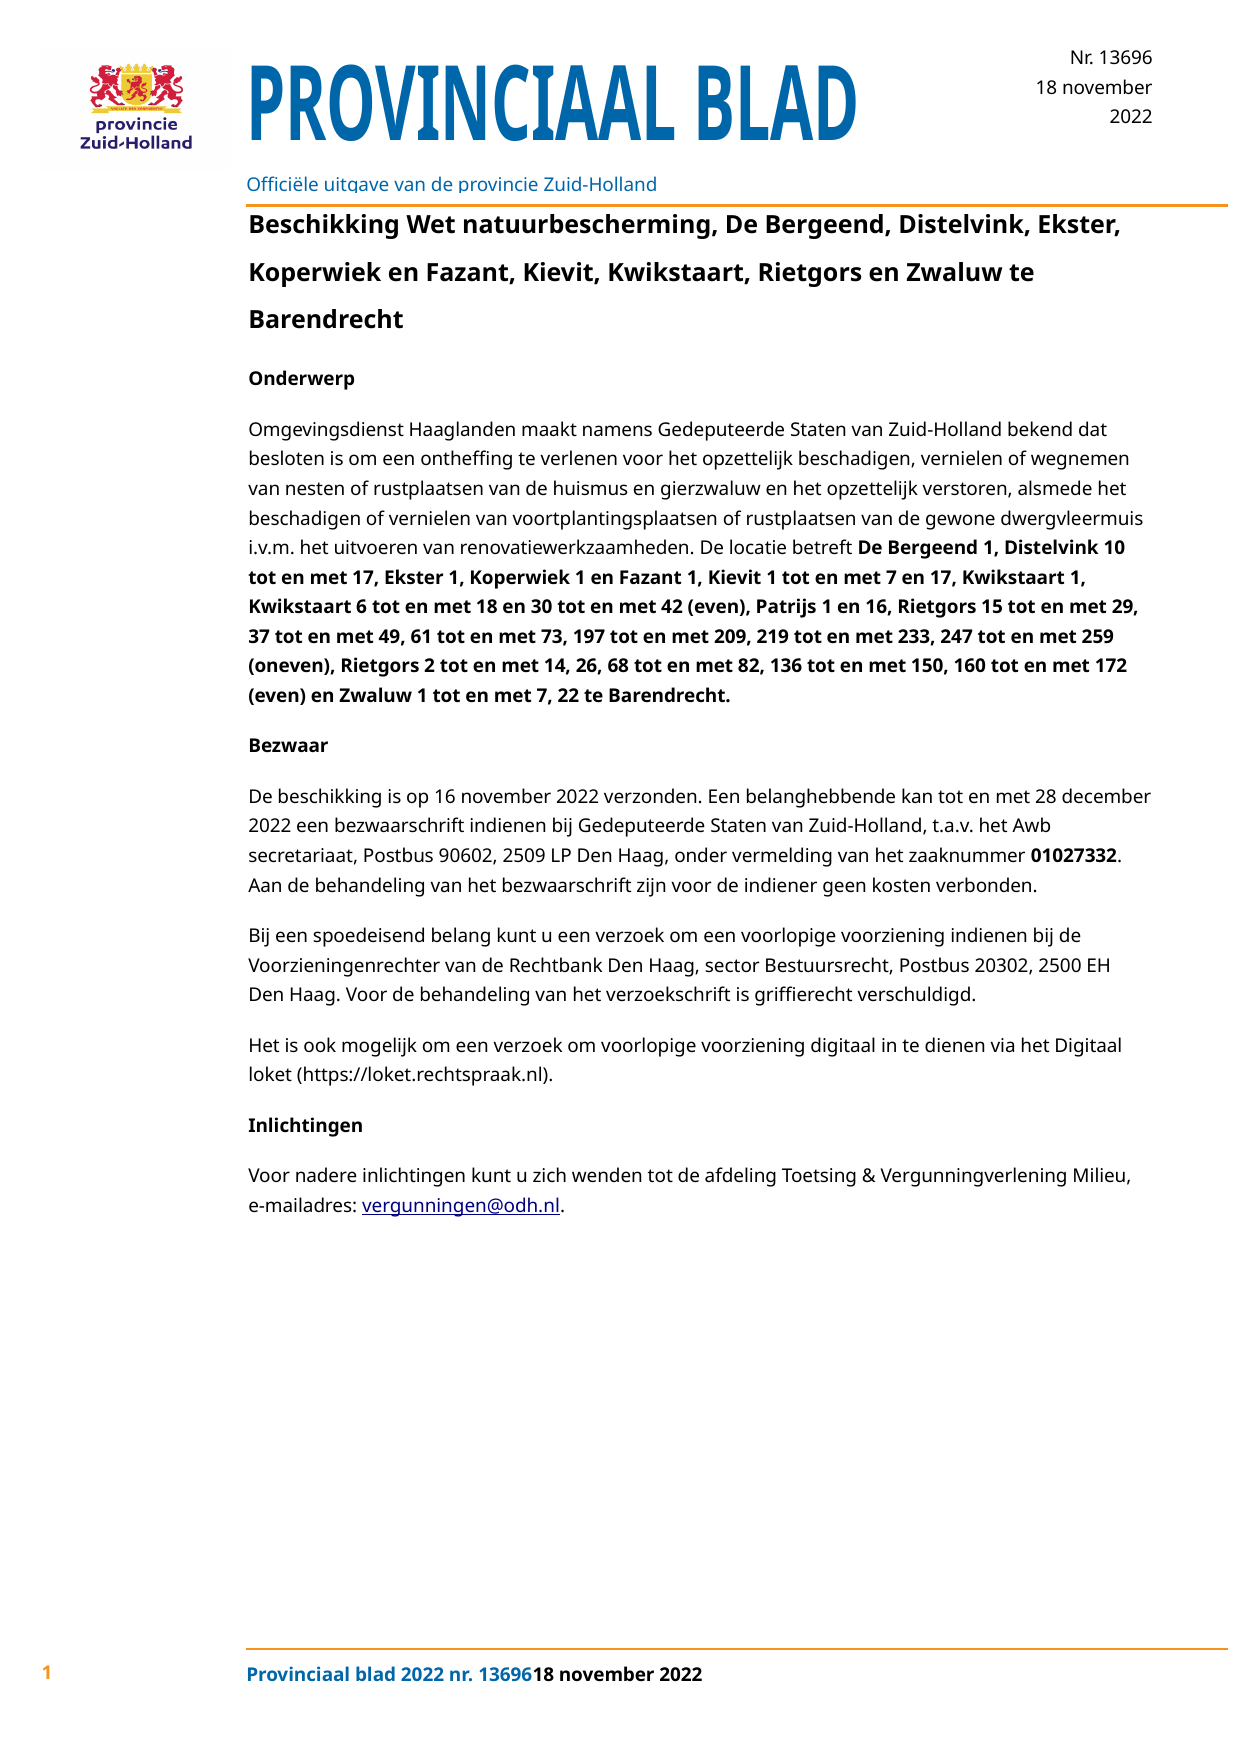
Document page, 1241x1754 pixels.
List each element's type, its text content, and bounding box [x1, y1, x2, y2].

text Voor nadere inlichtingen kunt u zich wenden tot de afdeling Toetsing & Vergunningverlening Milieu, e-mailadres: vergunningen@odh.nl. [248, 1162, 1152, 1217]
text Inlichtingen [248, 1112, 1152, 1137]
text Beschikking Wet natuurbescherming, De Bergeend, Distelvink, Ekster, Koperwiek en Fazant, Kievit, Kwikstaart, Rietgors en Zwaluw te Barendrecht [248, 207, 1152, 336]
text Bij een spoedeisend belang kunt u een verzoek om een voorlopige voorziening indienen bij de Voorzieningenrechter van de Rechtbank Den Haag, sector Bestuursrecht, Postbus 20302, 2500 EH Den Haag. Voor de behandeling van het verzoekschrift is griffierecht verschuldigd. [248, 922, 1152, 1007]
text Bezwaar [248, 733, 1152, 758]
text Omgevingsdienst Haaglanden maakt namens Gedeputeerde Staten van Zuid-Holland bekend dat besloten is om een ontheffing te verlenen voor het opzettelijk beschadigen, vernielen of wegnemen van nesten of rustplaatsen van de huismus en gierzwaluw en het opzettelijk verstoren, alsmede het beschadigen of vernielen van voortplantingsplaatsen of rustplaatsen van de gewone dwergvleermuis i.v.m. het uitvoeren van renovatiewerkzaamheden. De locatie betreft De Bergeend 1, Distelvink 10 tot en met 17, Ekster 1, Koperwiek 1 en Fazant 1, Kievit 1 tot en met 7 en 17, Kwikstaart 1, Kwikstaart 6 tot en met 18 en 30 tot en met 42 (even), Patrijs 1 en 16, Rietgors 15 tot en met 29, 37 tot en met 49, 61 tot en met 73, 197 tot en met 209, 219 tot en met 233, 247 tot en met 259 (oneven), Rietgors 2 tot en met 14, 26, 68 tot en met 82, 136 tot en met 150, 160 tot en met 172 (even) en Zwaluw 1 tot en met 7, 22 te Barendrecht. [248, 416, 1152, 708]
picture [41, 47, 231, 172]
text Het is ook mogelijk om een verzoek om voorlopige voorziening digitaal in te dienen via het Digitaal loket (https://loket.rechtspraak.nl). [248, 1032, 1152, 1087]
text Onderwerp [248, 366, 1152, 391]
text De beschikking is op 16 november 2022 verzonden. Een belanghebbende kan tot en met 28 december 2022 een bezwaarschrift indienen bij Gedeputeerde Staten van Zuid-Holland, t.a.v. het Awb secretariaat, Postbus 90602, 2509 LP Den Haag, onder vermelding van het zaaknummer 01027332. Aan de behandeling van het bezwaarschrift zijn voor de indiener geen kosten verbonden. [248, 783, 1152, 897]
